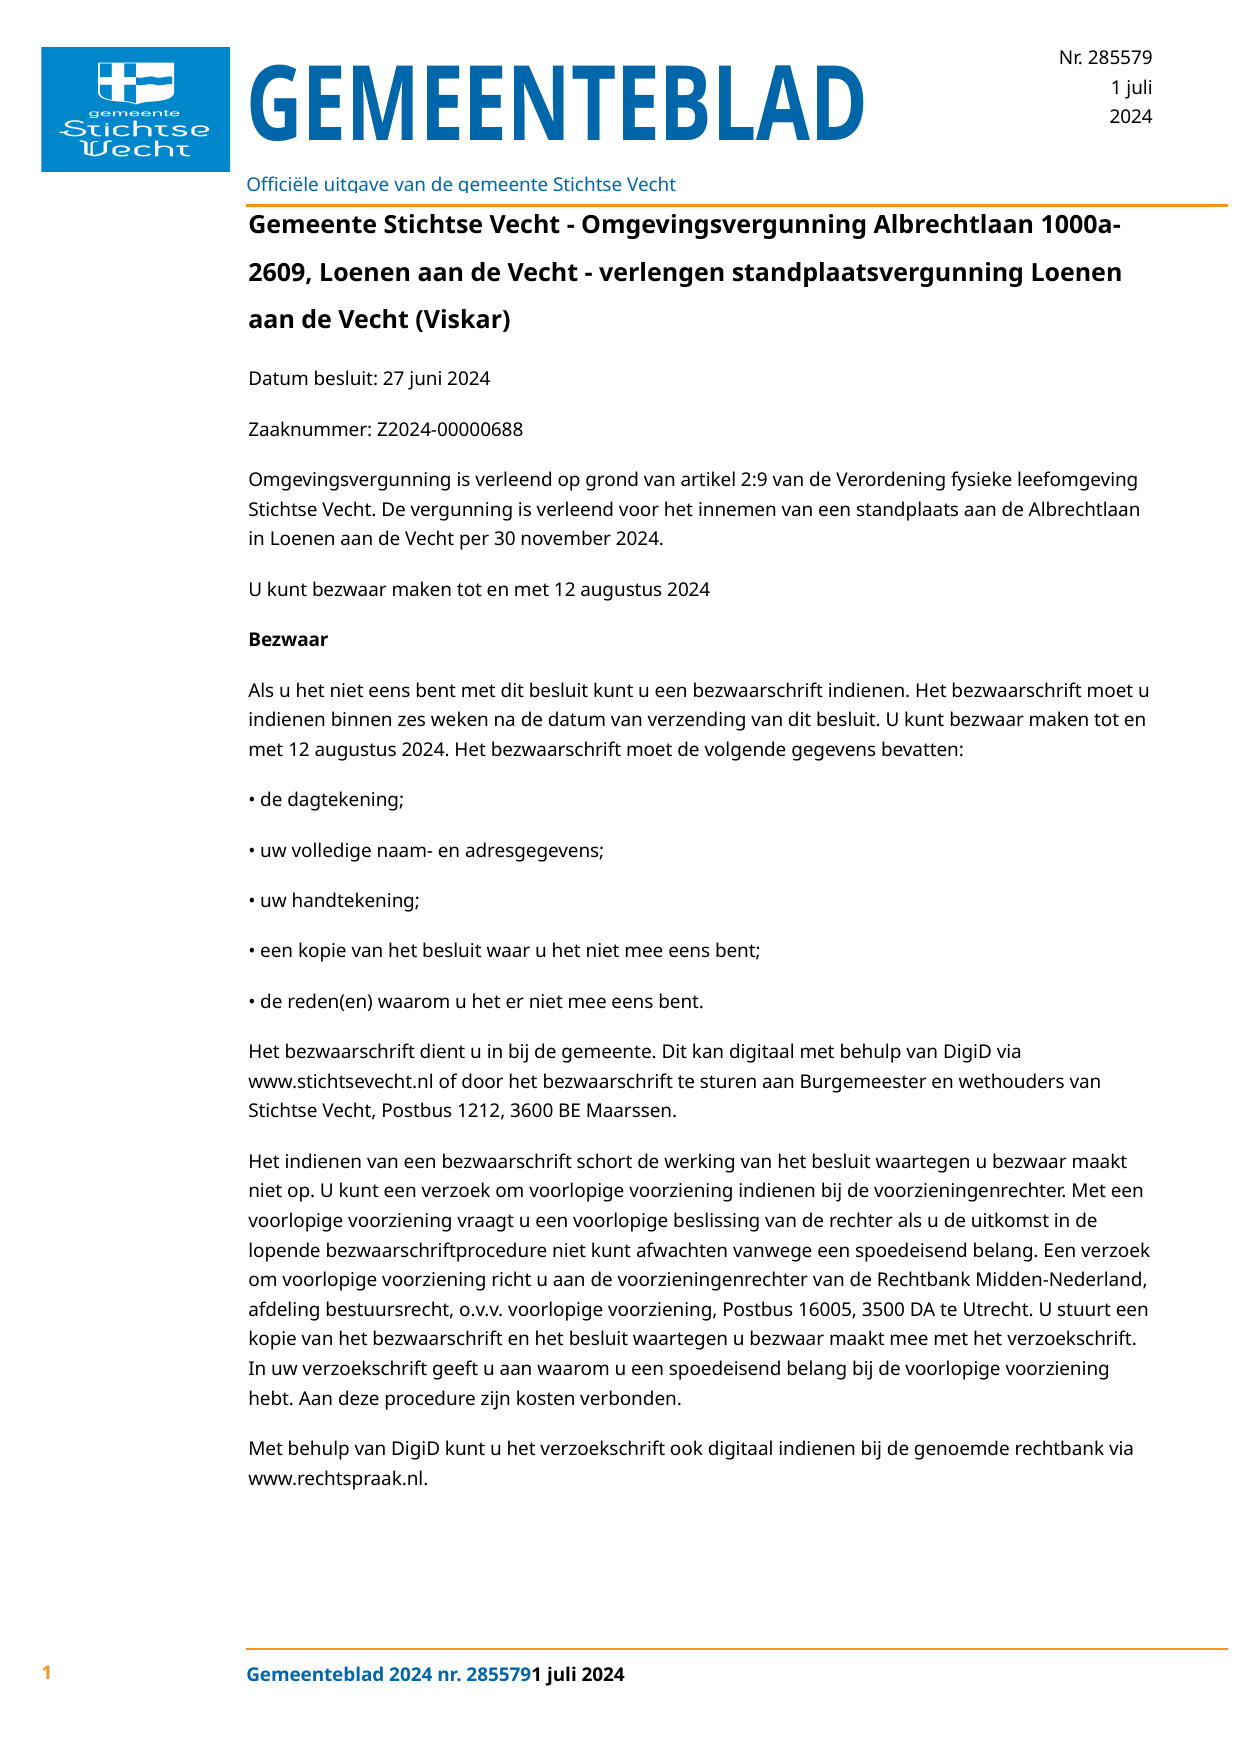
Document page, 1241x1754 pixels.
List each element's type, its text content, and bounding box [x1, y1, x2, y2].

text Datum besluit: 27 juni 2024 [248, 366, 1152, 391]
text Het indienen van een bezwaarschrift schort de werking van het besluit waartegen u bezwaar maakt niet op. U kunt een verzoek om voorlopige voorziening indienen bij de voorzieningenrechter. Met een voorlopige voorziening vraagt u een voorlopige beslissing van de rechter als u de uitkomst in de lopende bezwaarschriftprocedure niet kunt afwachten vanwege een spoedeisend belang. Een verzoek om voorlopige voorziening richt u aan de voorzieningenrechter van de Rechtbank Midden-Nederland, afdeling bestuursrecht, o.v.v. voorlopige voorziening, Postbus 16005, 3500 DA te Utrecht. U stuurt een kopie van het bezwaarschrift en het besluit waartegen u bezwaar maakt mee met het verzoekschrift. In uw verzoekschrift geeft u aan waarom u een spoedeisend belang bij de voorlopige voorziening hebt. Aan deze procedure zijn kosten verbonden. [248, 1148, 1152, 1410]
picture [137, 63, 174, 103]
text Bezwaar [248, 626, 1152, 652]
text Zaaknummer: Z2024-00000688 [248, 416, 1152, 442]
picture [99, 63, 135, 101]
text Omgevingsvergunning is verleend op grond van artikel 2:9 van de Verordening fysieke leefomgeving Stichtse Vecht. De vergunning is verleend voor het innemen van een standplaats aan de Albrechtlaan in Loenen aan de Vecht per 30 november 2024. [248, 466, 1152, 551]
text • de reden(en) waarom u het er niet mee eens bent. [248, 988, 1152, 1014]
text Met behulp van DigiD kunt u het verzoekschrift ook digitaal indienen bij de genoemde rechtbank via www.rechtspraak.nl. [248, 1435, 1152, 1490]
text Het bezwaarschrift dient u in bij de gemeente. Dit kan digitaal met behulp van DigiD via www.stichtsevecht.nl of door het bezwaarschrift te sturen aan Burgemeester en wethouders van Stichtse Vecht, Postbus 1212, 3600 BE Maarssen. [248, 1038, 1152, 1123]
text • uw volledige naam- en adresgegevens; [248, 837, 1152, 862]
text • uw handtekening; [248, 887, 1152, 913]
text • een kopie van het besluit waar u het niet mee eens bent; [248, 938, 1152, 963]
text Gemeente Stichtse Vecht - Omgevingsvergunning Albrechtlaan 1000a-2609, Loenen aan de Vecht - verlengen standplaatsvergunning Loenen aan de Vecht (Viskar) [248, 207, 1152, 336]
text • de dagtekening; [248, 786, 1152, 812]
text U kunt bezwaar maken tot en met 12 augustus 2024 [248, 576, 1152, 602]
text Als u het niet eens bent met dit besluit kunt u een bezwaarschrift indienen. Het bezwaarschrift moet u indienen binnen zes weken na de datum van verzending van dit besluit. U kunt bezwaar maken tot en met 12 augustus 2024. Het bezwaarschrift moet de volgende gegevens bevatten: [248, 677, 1152, 762]
